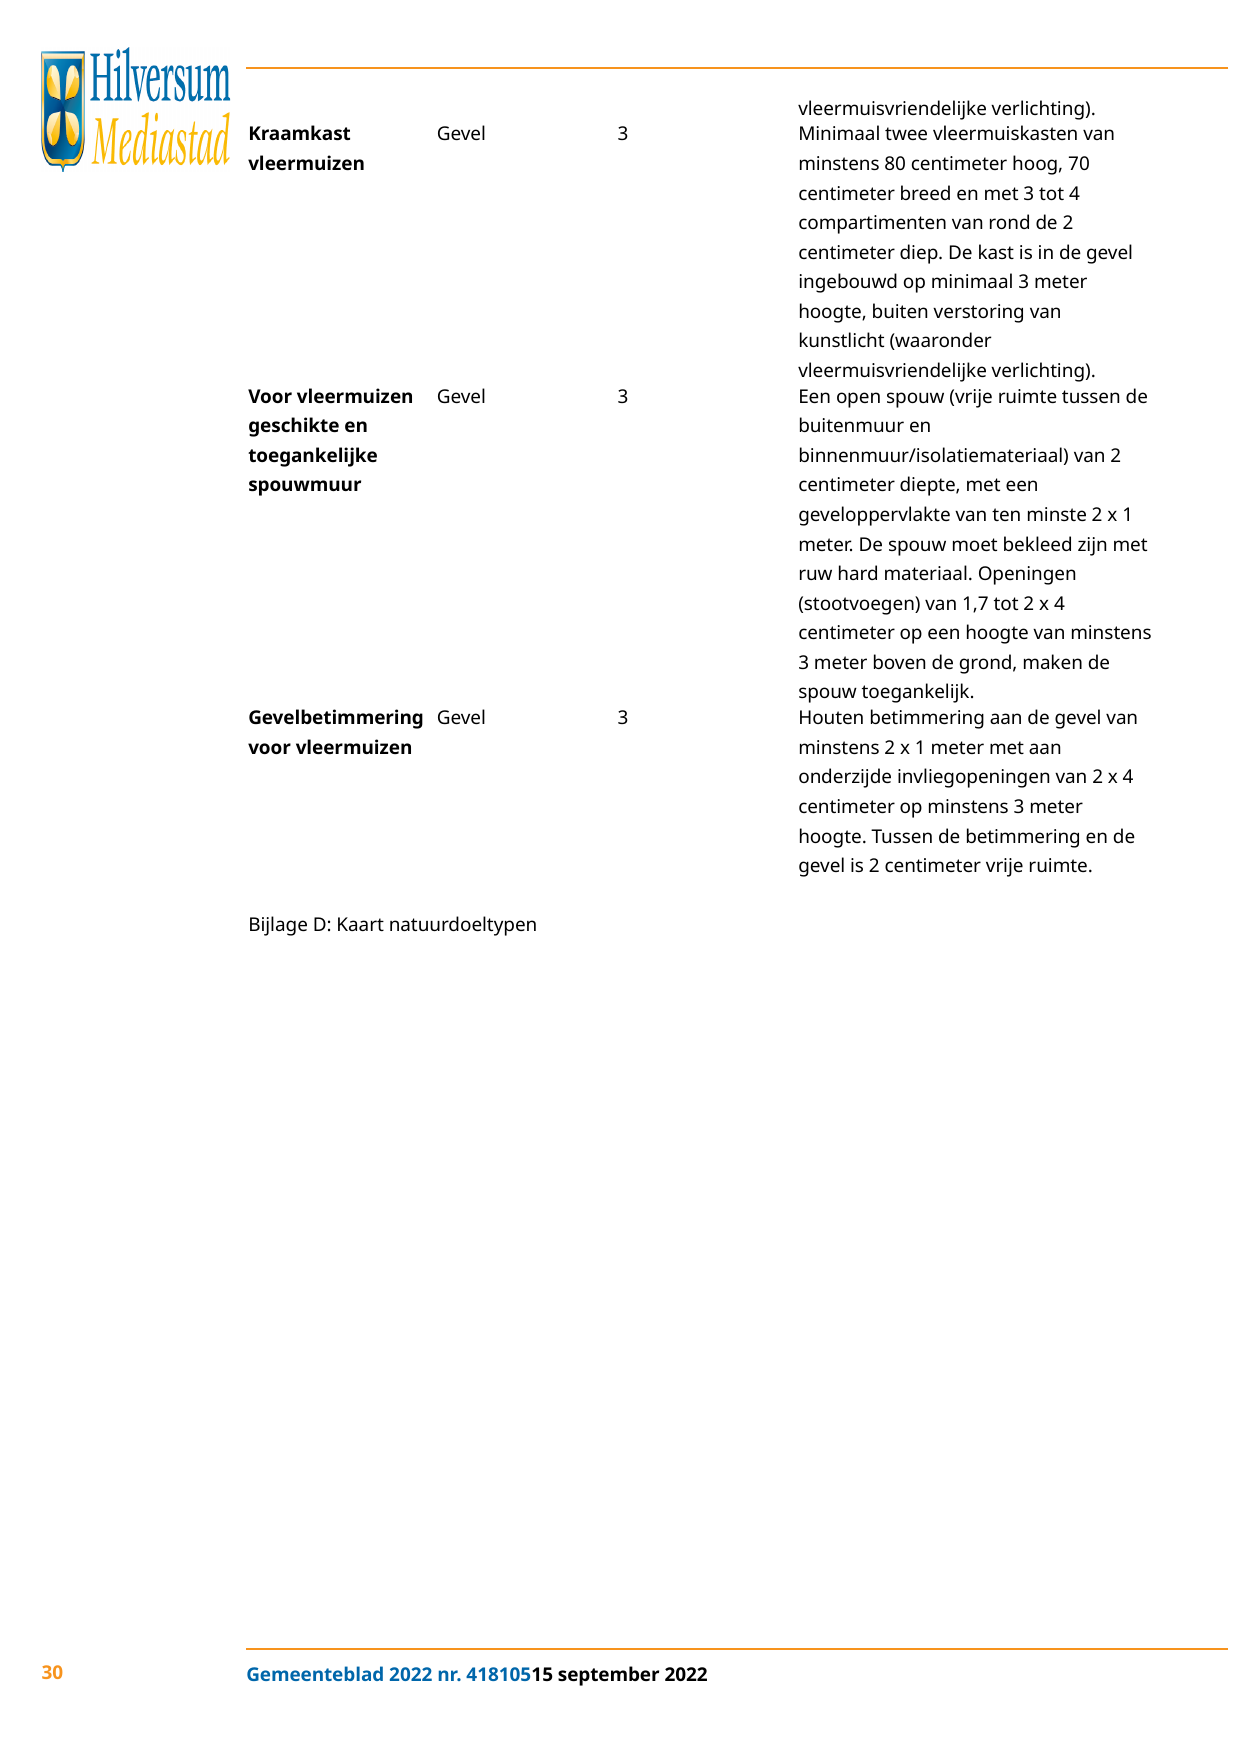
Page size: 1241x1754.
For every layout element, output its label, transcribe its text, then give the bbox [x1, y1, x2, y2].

table_cell [248, 95, 437, 121]
table_cell Houten betimmering aan de gevel van minstens 2 x 1 meter met aan onderzijde invliegopeningen van 2 x 4 centimeter op minstens 3 meter hoogte. Tussen de betimmering en de gevel is 2 centimeter vrije ruimte. [798, 705, 1152, 878]
table_cell [437, 95, 617, 121]
table_cell 3 [617, 121, 798, 383]
table_cell Gevel [437, 705, 617, 878]
table_cell Minimaal twee vleermuiskasten van minstens 80 centimeter hoog, 70 centimeter breed en met 3 tot 4 compartimenten van rond de 2 centimeter diep. De kast is in de gevel ingebouwd op minimaal 3 meter hoogte, buiten verstoring van kunstlicht (waaronder vleermuisvriendelijke verlichting). [798, 121, 1152, 383]
table_cell Gevel [437, 121, 617, 383]
table_cell Voor vleermuizen geschikte en toegankelijke spouwmuur [248, 383, 437, 704]
table_cell 3 [617, 705, 798, 878]
table_cell Een open spouw (vrije ruimte tussen de buitenmuur en binnenmuur/isolatiemateriaal) van 2 centimeter diepte, met een geveloppervlakte van ten minste 2 x 1 meter. De spouw moet bekleed zijn met ruw hard materiaal. Openingen (stootvoegen) van 1,7 tot 2 x 4 centimeter op een hoogte van minstens 3 meter boven de grond, maken de spouw toegankelijk. [798, 383, 1152, 704]
text Bijlage D: Kaart natuurdoeltypen [248, 911, 1152, 937]
table_cell Kraamkast vleermuizen [248, 121, 437, 383]
picture [41, 47, 231, 172]
table_cell vleermuisvriendelijke verlichting). [798, 95, 1152, 121]
table_cell 3 [617, 383, 798, 704]
table_cell [617, 95, 798, 121]
table_cell Gevel [437, 383, 617, 704]
table_cell Gevelbetimmering voor vleermuizen [248, 705, 437, 878]
